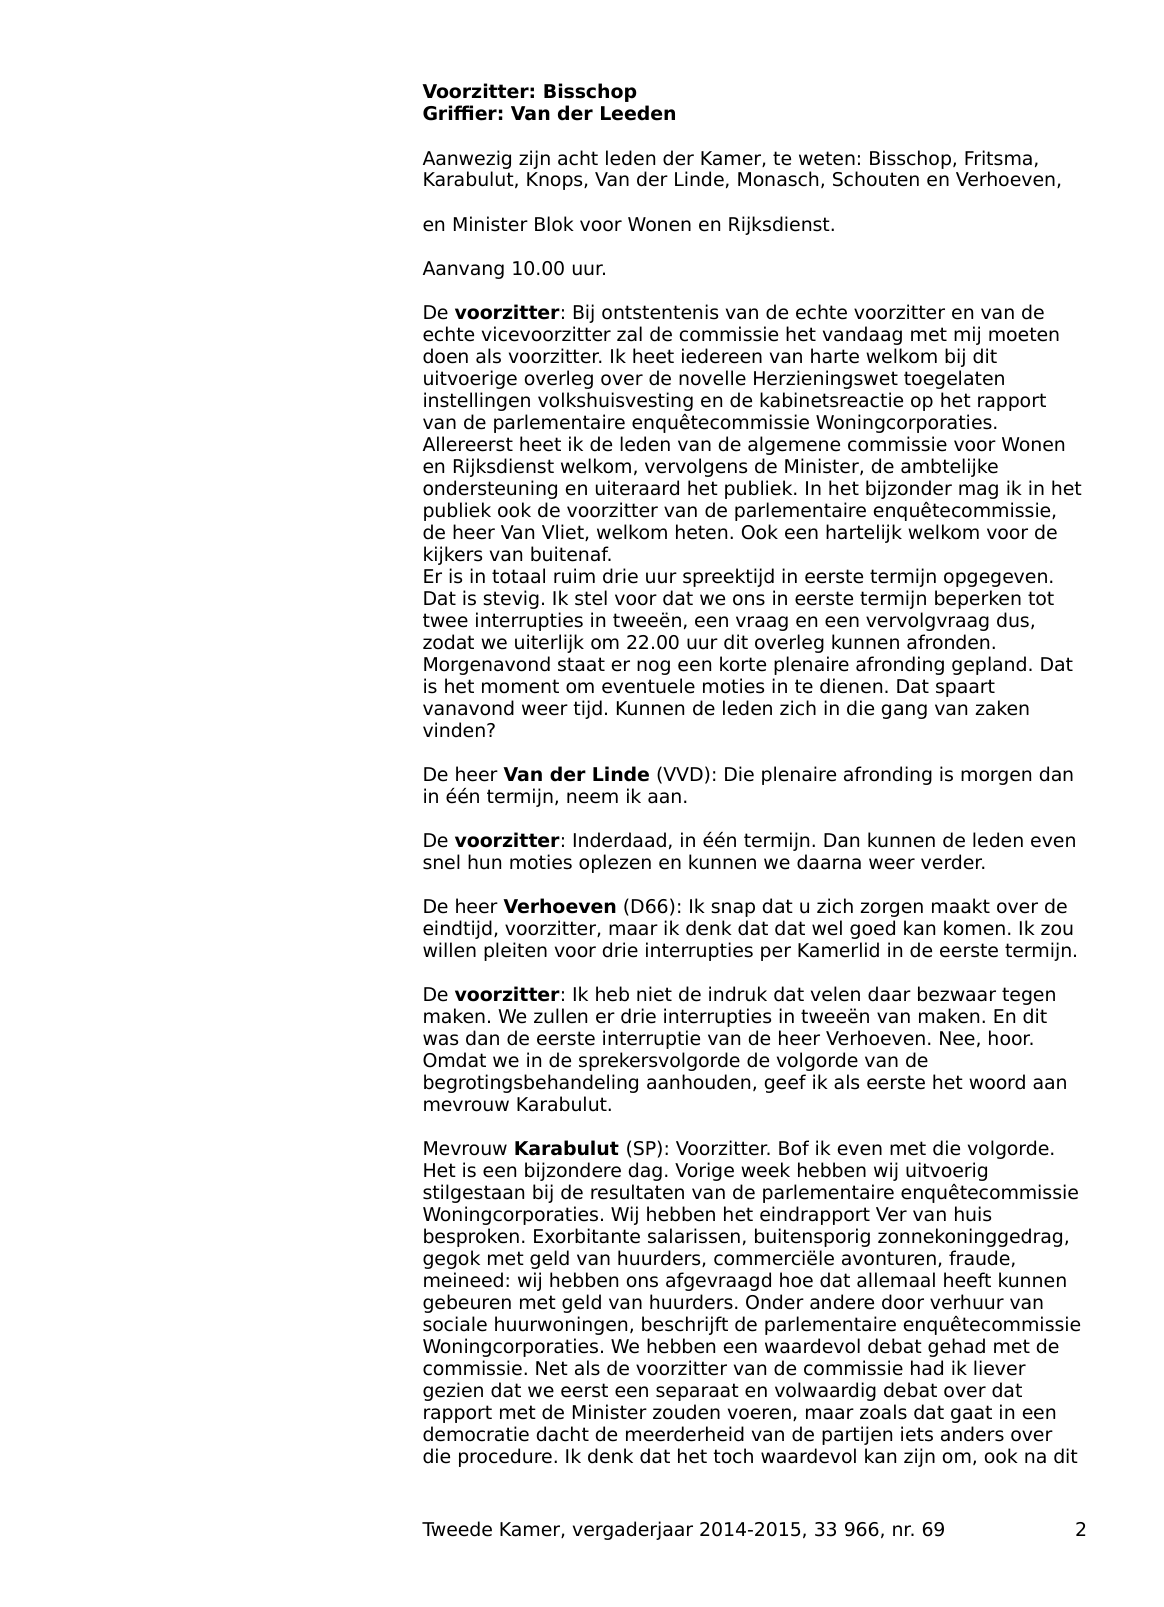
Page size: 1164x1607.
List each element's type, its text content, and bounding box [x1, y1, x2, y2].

text De heer Verhoeven (D66): Ik snap dat u zich zorgen maakt over de eindtijd, voorzitter, maar ik denk dat dat wel goed kan komen. Ik zou willen pleiten voor drie interrupties per Kamerlid in de eerste termijn. [422, 896, 1087, 962]
text en Minister Blok voor Wonen en Rijksdienst. [422, 213, 1087, 236]
text Aanwezig zijn acht leden der Kamer, te weten: Bisschop, Fritsma, Karabulut, Knops, Van der Linde, Monasch, Schouten en Verhoeven, [422, 147, 1087, 191]
text De voorzitter: Bij ontstentenis van de echte voorzitter en van de echte vicevoorzitter zal de commissie het vandaag met mij moeten doen als voorzitter. Ik heet iedereen van harte welkom bij dit uitvoerige overleg over de novelle Herzieningswet toegelaten instellingen volkshuisvesting en de kabinetsreactie op het rapport van de parlementaire enquêtecommissie Woningcorporaties. Allereerst heet ik de leden van de algemene commissie voor Wonen en Rijksdienst welkom, vervolgens de Minister, de ambtelijke ondersteuning en uiteraard het publiek. In het bijzonder mag ik in het publiek ook de voorzitter van de parlementaire enquêtecommissie, de heer Van Vliet, welkom heten. Ook een hartelijk welkom voor de kijkers van buitenaf. [422, 302, 1087, 566]
text Voorzitter: Bisschop [422, 81, 1087, 103]
text Omdat we in de sprekersvolgorde de volgorde van de begrotingsbehandeling aanhouden, geef ik als eerste het woord aan mevrouw Karabulut. [422, 1050, 1087, 1116]
text Er is in totaal ruim drie uur spreektijd in eerste termijn opgegeven. Dat is stevig. Ik stel voor dat we ons in eerste termijn beperken tot twee interrupties in tweeën, een vraag en een vervolgvraag dus, zodat we uiterlijk om 22.00 uur dit overleg kunnen afronden. Morgenavond staat er nog een korte plenaire afronding gepland. Dat is het moment om eventuele moties in te dienen. Dat spaart vanavond weer tijd. Kunnen de leden zich in die gang van zaken vinden? [422, 566, 1087, 741]
text Aanvang 10.00 uur. [422, 258, 1087, 280]
text Griffier: Van der Leeden [422, 103, 1087, 125]
text De heer Van der Linde (VVD): Die plenaire afronding is morgen dan in één termijn, neem ik aan. [422, 764, 1087, 808]
text De voorzitter: Ik heb niet de indruk dat velen daar bezwaar tegen maken. We zullen er drie interrupties in tweeën van maken. En dit was dan de eerste interruptie van de heer Verhoeven. Nee, hoor. [422, 984, 1087, 1050]
text De voorzitter: Inderdaad, in één termijn. Dan kunnen de leden even snel hun moties oplezen en kunnen we daarna weer verder. [422, 830, 1087, 874]
text Mevrouw Karabulut (SP): Voorzitter. Bof ik even met die volgorde. Het is een bijzondere dag. Vorige week hebben wij uitvoerig stilgestaan bij de resultaten van de parlementaire enquêtecommissie Woningcorporaties. Wij hebben het eindrapport Ver van huis besproken. Exorbitante salarissen, buitensporig zonnekoninggedrag, gegok met geld van huurders, commerciële avonturen, fraude, meineed: wij hebben ons afgevraagd hoe dat allemaal heeft kunnen gebeuren met geld van huurders. Onder andere door verhuur van sociale huurwoningen, beschrijft de parlementaire enquêtecommissie Woningcorporaties. We hebben een waardevol debat gehad met de commissie. Net als de voorzitter van de commissie had ik liever gezien dat we eerst een separaat en volwaardig debat over dat rapport met de Minister zouden voeren, maar zoals dat gaat in een democratie dacht de meerderheid van de partijen iets anders over die procedure. Ik denk dat het toch waardevol kan zijn om, ook na dit [422, 1138, 1087, 1468]
